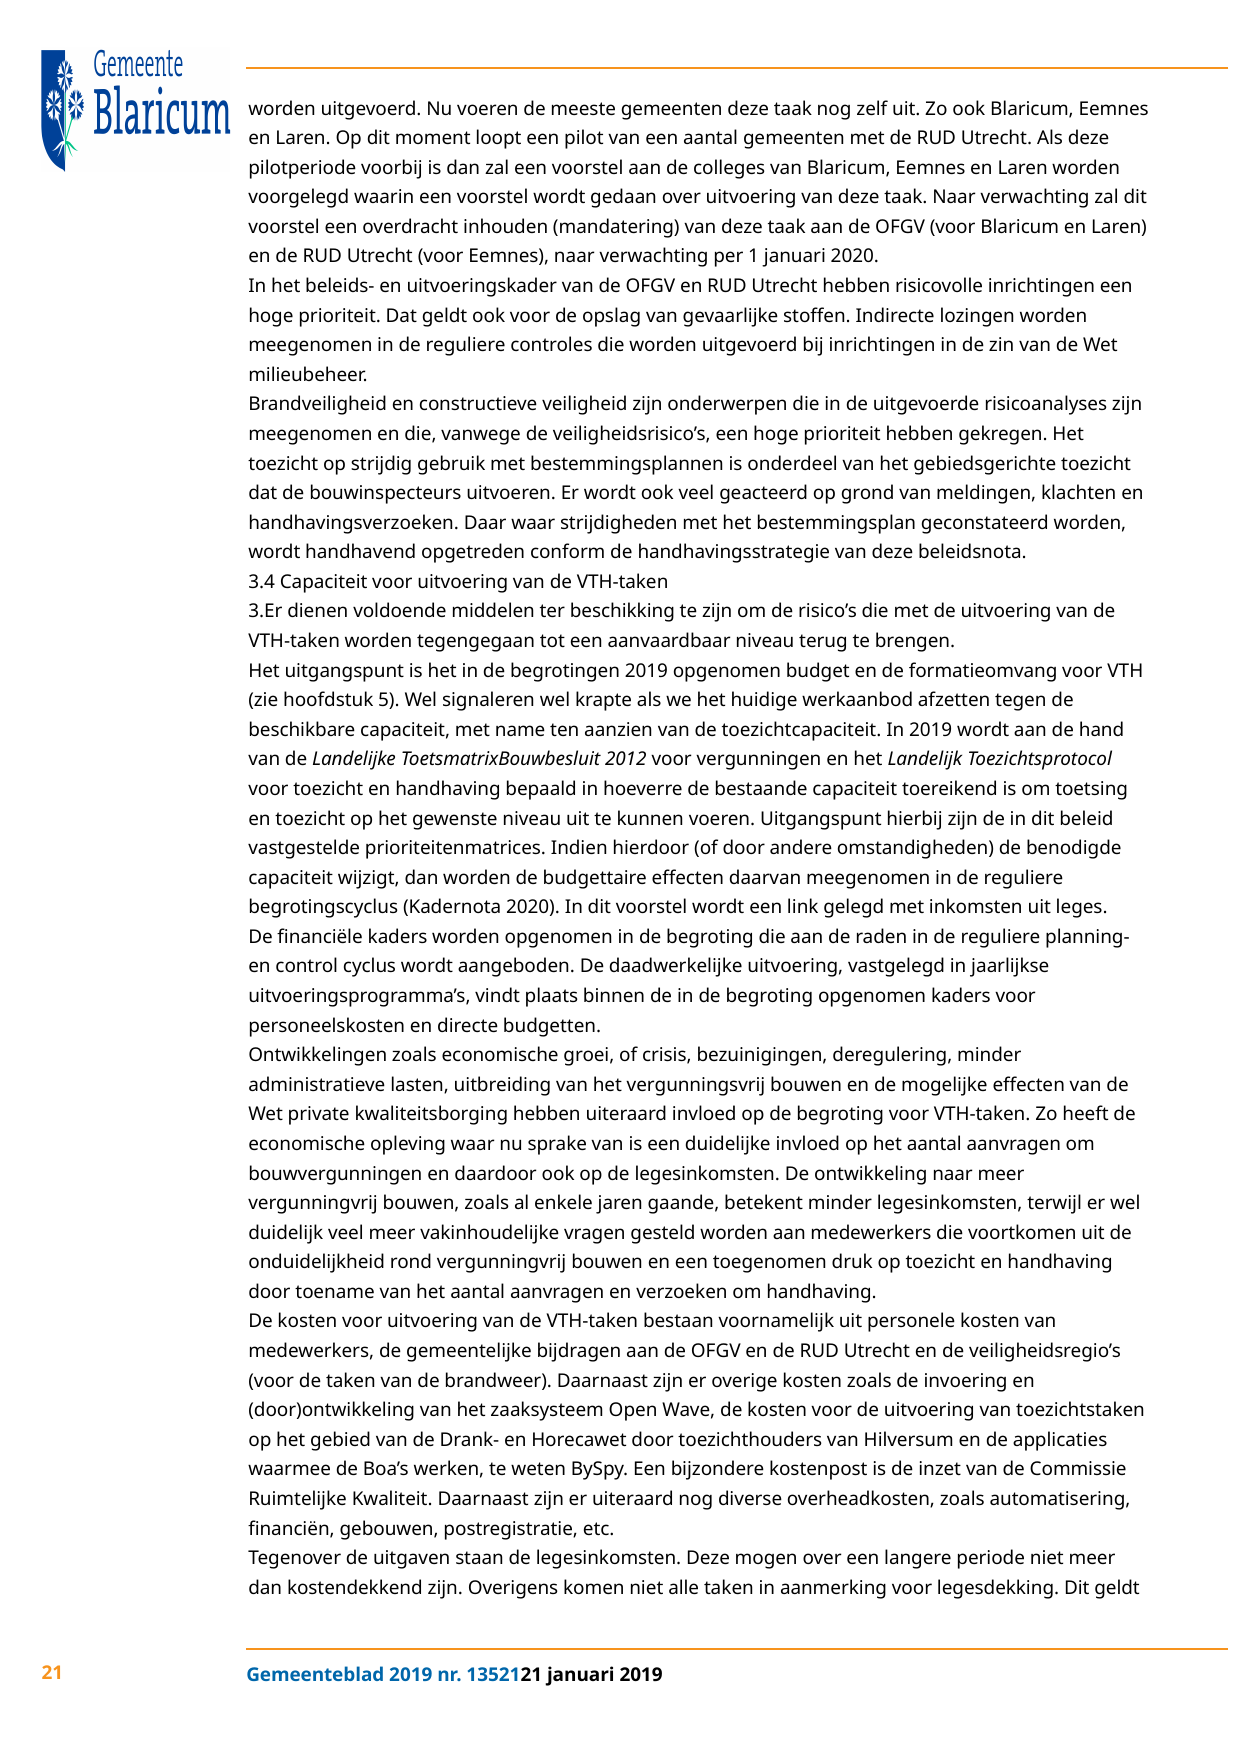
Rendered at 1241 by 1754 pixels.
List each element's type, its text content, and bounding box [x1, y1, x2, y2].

text Brandveiligheid en constructieve veiligheid zijn onderwerpen die in de uitgevoerde risicoanalyses zijn meegenomen en die, vanwege de veiligheidsrisico’s, een hoge prioriteit hebben gekregen. Het toezicht op strijdig gebruik met bestemmingsplannen is onderdeel van het gebiedsgerichte toezicht dat de bouwinspecteurs uitvoeren. Er wordt ook veel geacteerd op grond van meldingen, klachten en handhavingsverzoeken. Daar waar strijdigheden met het bestemmingsplan geconstateerd worden, wordt handhavend opgetreden conform de handhavingsstrategie van deze beleidsnota. [248, 391, 1152, 564]
text 3.4 Capaciteit voor uitvoering van de VTH-taken [248, 568, 1152, 594]
text Ontwikkelingen zoals economische groei, of crisis, bezuinigingen, deregulering, minder administratieve lasten, uitbreiding van het vergunningsvrij bouwen en de mogelijke effecten van de Wet private kwaliteitsborging hebben uiteraard invloed op de begroting voor VTH-taken. Zo heeft de economische opleving waar nu sprake van is een duidelijke invloed op het aantal aanvragen om bouwvergunningen en daardoor ook op de legesinkomsten. De ontwikkeling naar meer vergunningvrij bouwen, zoals al enkele jaren gaande, betekent minder legesinkomsten, terwijl er wel duidelijk veel meer vakinhoudelijke vragen gesteld worden aan medewerkers die voortkomen uit de onduidelijkheid rond vergunningvrij bouwen en een toegenomen druk op toezicht en handhaving door toename van het aantal aanvragen en verzoeken om handhaving. [248, 1041, 1152, 1304]
text Tegenover de uitgaven staan de legesinkomsten. Deze mogen over een langere periode niet meer dan kostendekkend zijn. Overigens komen niet alle taken in aanmerking voor legesdekking. Dit geldt [248, 1544, 1152, 1600]
text Het uitgangspunt is het in de begrotingen 2019 opgenomen budget en de formatieomvang voor VTH (zie hoofdstuk 5). Wel signaleren wel krapte als we het huidige werkaanbod afzetten tegen de beschikbare capaciteit, met name ten aanzien van de toezichtcapaciteit. In 2019 wordt aan de hand van de Landelijke ToetsmatrixBouwbesluit 2012 voor vergunningen en het Landelijk Toezichtsprotocol voor toezicht en handhaving bepaald in hoeverre de bestaande capaciteit toereikend is om toetsing en toezicht op het gewenste niveau uit te kunnen voeren. Uitgangspunt hierbij zijn de in dit beleid vastgestelde prioriteitenmatrices. Indien hierdoor (of door andere omstandigheden) de benodigde capaciteit wijzigt, dan worden de budgettaire effecten daarvan meegenomen in de reguliere begrotingscyclus (Kadernota 2020). In dit voorstel wordt een link gelegd met inkomsten uit leges. [248, 657, 1152, 919]
text In het beleids- en uitvoeringskader van de OFGV en RUD Utrecht hebben risicovolle inrichtingen een hoge prioriteit. Dat geldt ook voor de opslag van gevaarlijke stoffen. Indirecte lozingen worden meegenomen in de reguliere controles die worden uitgevoerd bij inrichtingen in de zin van de Wet milieubeheer. [248, 272, 1152, 387]
picture [41, 47, 231, 172]
text De kosten voor uitvoering van de VTH-taken bestaan voornamelijk uit personele kosten van medewerkers, de gemeentelijke bijdragen aan de OFGV en de RUD Utrecht en de veiligheidsregio’s (voor de taken van de brandweer). Daarnaast zijn er overige kosten zoals de invoering en (door)ontwikkeling van het zaaksysteem Open Wave, de kosten voor de uitvoering van toezichtstaken op het gebied van de Drank- en Horecawet door toezichthouders van Hilversum en de applicaties waarmee de Boa’s werken, te weten BySpy. Een bijzondere kostenpost is de inzet van de Commissie Ruimtelijke Kwaliteit. Daarnaast zijn er uiteraard nog diverse overheadkosten, zoals automatisering, financiën, gebouwen, postregistratie, etc. [248, 1308, 1152, 1541]
text 3.Er dienen voldoende middelen ter beschikking te zijn om de risico’s die met de uitvoering van de VTH-taken worden tegengegaan tot een aanvaardbaar niveau terug te brengen. [248, 598, 1152, 653]
text worden uitgevoerd. Nu voeren de meeste gemeenten deze taak nog zelf uit. Zo ook Blaricum, Eemnes en Laren. Op dit moment loopt een pilot van een aantal gemeenten met de RUD Utrecht. Als deze pilotperiode voorbij is dan zal een voorstel aan de colleges van Blaricum, Eemnes en Laren worden voorgelegd waarin een voorstel wordt gedaan over uitvoering van deze taak. Naar verwachting zal dit voorstel een overdracht inhouden (mandatering) van deze taak aan de OFGV (voor Blaricum en Laren) en de RUD Utrecht (voor Eemnes), naar verwachting per 1 januari 2020. [248, 95, 1152, 268]
text De financiële kaders worden opgenomen in de begroting die aan de raden in de reguliere planning- en control cyclus wordt aangeboden. De daadwerkelijke uitvoering, vastgelegd in jaarlijkse uitvoeringsprogramma’s, vindt plaats binnen de in de begroting opgenomen kaders voor personeelskosten en directe budgetten. [248, 923, 1152, 1038]
